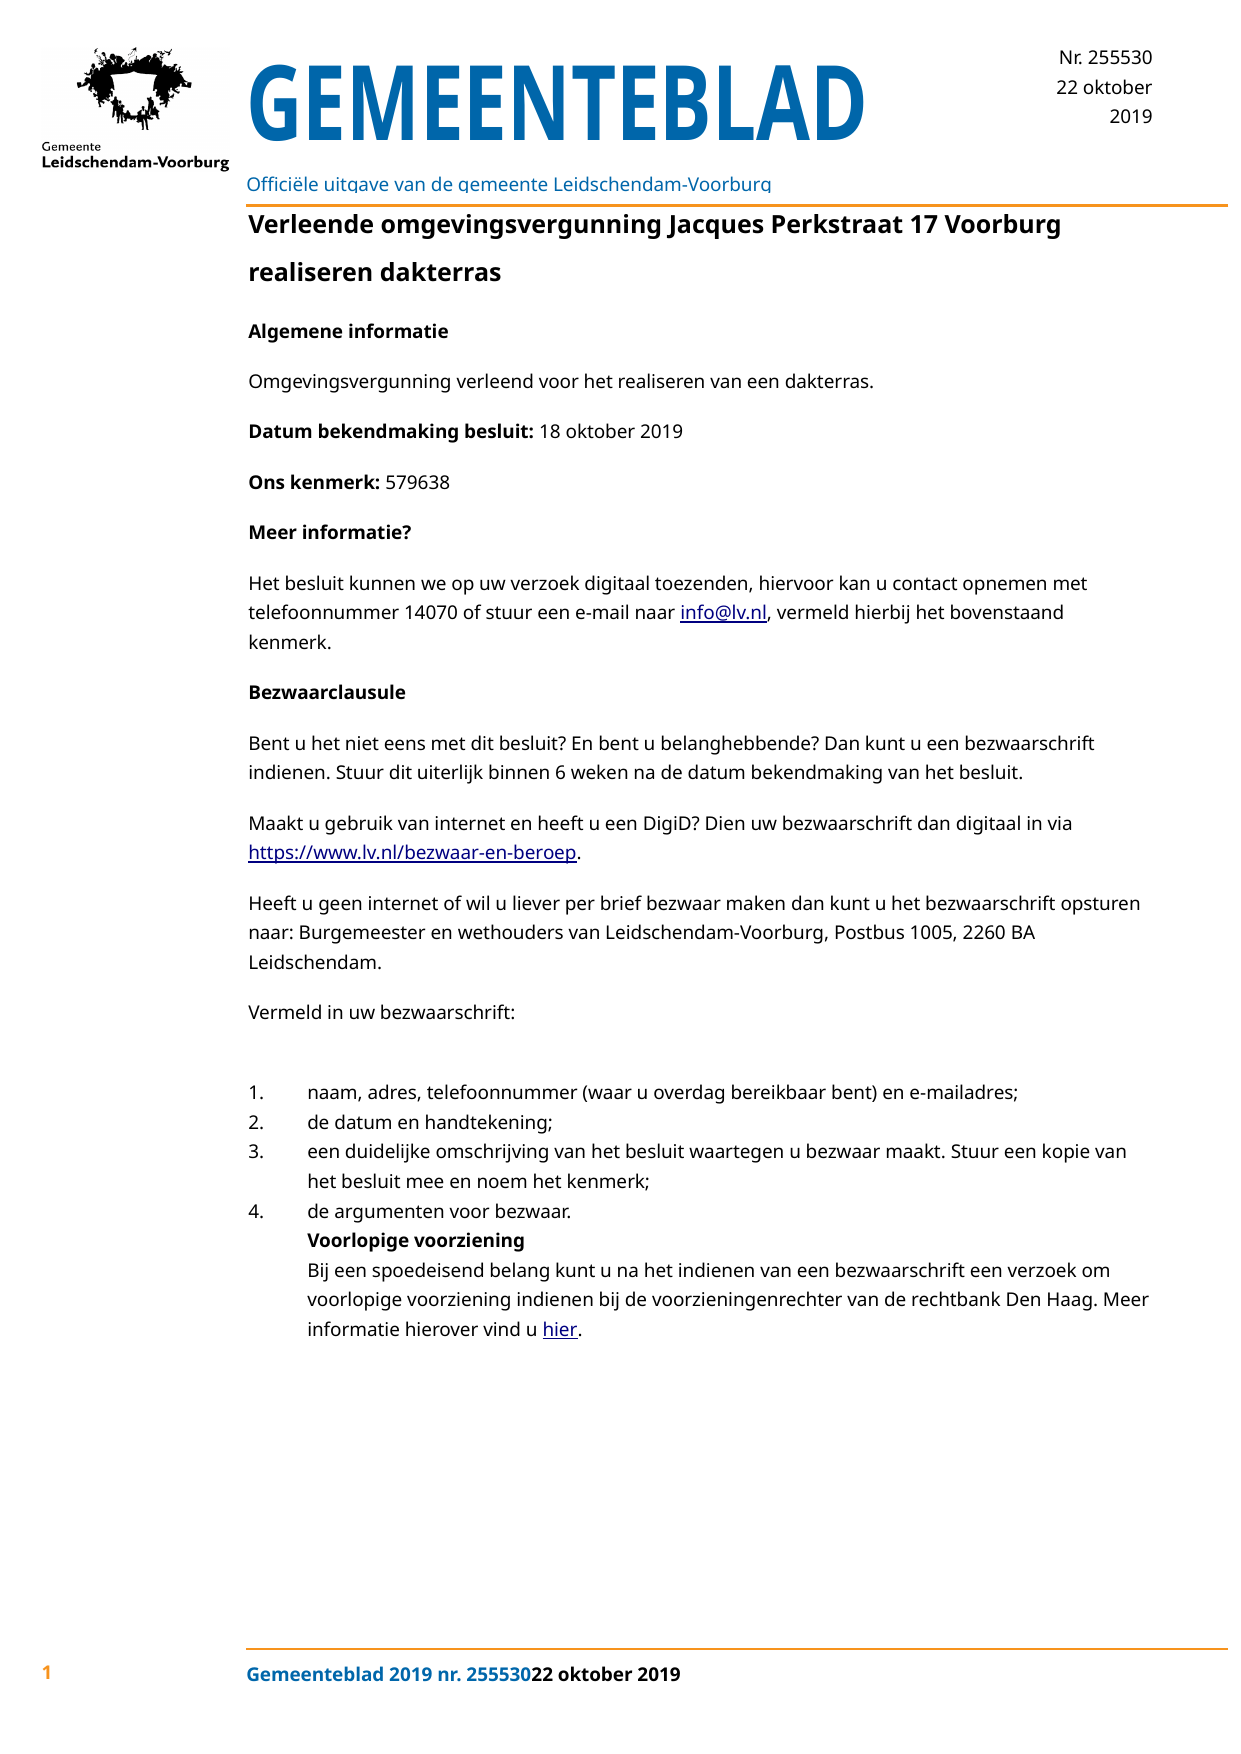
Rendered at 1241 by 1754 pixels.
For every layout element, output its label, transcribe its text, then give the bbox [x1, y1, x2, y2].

list de datum en handtekening; [248, 1109, 1152, 1135]
text Omgevingsvergunning verleend voor het realiseren van een dakterras. [248, 368, 1152, 394]
list Voorlopige voorziening [248, 1227, 1152, 1253]
text Maakt u gebruik van internet en heeft u een DigiD? Dien uw bezwaarschrift dan digitaal in via https://www.lv.nl/bezwaar-en-beroep. [248, 810, 1152, 865]
list naam, adres, telefoonnummer (waar u overdag bereikbaar bent) en e-mailadres; [248, 1079, 1152, 1105]
text Algemene informatie [248, 318, 1152, 344]
text Vermeld in uw bezwaarschrift: [248, 999, 1152, 1025]
picture [41, 47, 231, 172]
text Het besluit kunnen we op uw verzoek digitaal toezenden, hiervoor kan u contact opnemen met telefoonnummer 14070 of stuur een e-mail naar info@lv.nl, vermeld hierbij het bovenstaand kenmerk. [248, 570, 1152, 655]
text Bent u het niet eens met dit besluit? En bent u belanghebbende? Dan kunt u een bezwaarschrift indienen. Stuur dit uiterlijk binnen 6 weken na de datum bekendmaking van het besluit. [248, 730, 1152, 785]
text Ons kenmerk: 579638 [248, 469, 1152, 495]
text Bezwaarclausule [248, 679, 1152, 705]
list de argumenten voor bezwaar. [248, 1198, 1152, 1224]
list een duidelijke omschrijving van het besluit waartegen u bezwaar maakt. Stuur een kopie van het besluit mee en noem het kenmerk; [248, 1139, 1152, 1194]
text Datum bekendmaking besluit: 18 oktober 2019 [248, 419, 1152, 444]
text Verleende omgevingsvergunning Jacques Perkstraat 17 Voorburg realiseren dakterras [248, 207, 1152, 288]
text Meer informatie? [248, 519, 1152, 545]
list Bij een spoedeisend belang kunt u na het indienen van een bezwaarschrift een verzoek om voorlopige voorziening indienen bij de voorzieningenrechter van de rechtbank Den Haag. Meer informatie hierover vind u hier. [248, 1257, 1152, 1342]
text Heeft u geen internet of wil u liever per brief bezwaar maken dan kunt u het bezwaarschrift opsturen naar: Burgemeester en wethouders van Leidschendam-Voorburg, Postbus 1005, 2260 BA Leidschendam. [248, 890, 1152, 975]
